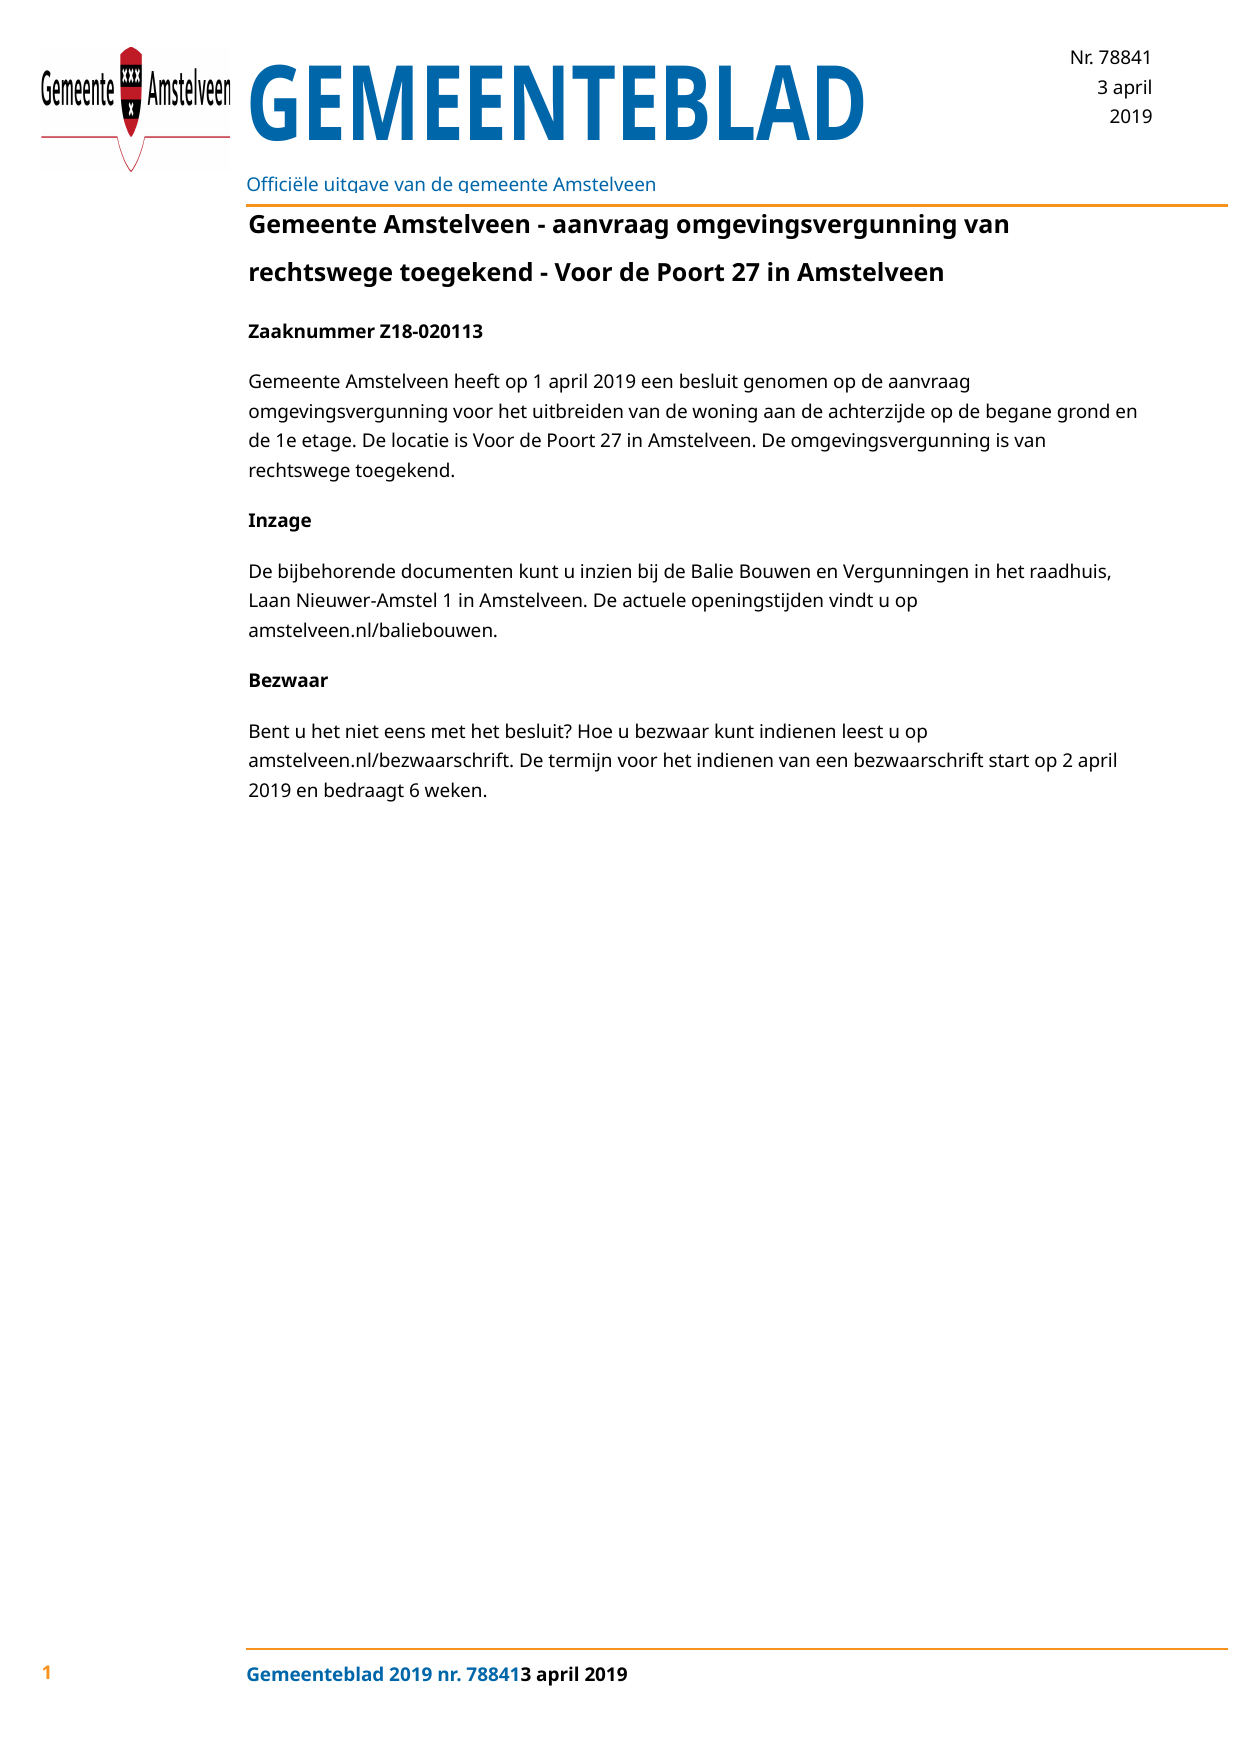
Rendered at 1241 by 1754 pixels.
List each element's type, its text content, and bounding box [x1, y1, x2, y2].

text Gemeente Amstelveen - aanvraag omgevingsvergunning van rechtswege toegekend - Voor de Poort 27 in Amstelveen [248, 207, 1152, 288]
text Inzage [248, 507, 1152, 533]
text Bezwaar [248, 667, 1152, 693]
text Bent u het niet eens met het besluit? Hoe u bezwaar kunt indienen leest u op amstelveen.nl/bezwaarschrift. De termijn voor het indienen van een bezwaarschrift start op 2 april 2019 en bedraagt 6 weken. [248, 718, 1152, 803]
text Gemeente Amstelveen heeft op 1 april 2019 een besluit genomen op de aanvraag omgevingsvergunning voor het uitbreiden van de woning aan de achterzijde op de begane grond en de 1e etage. De locatie is Voor de Poort 27 in Amstelveen. De omgevingsvergunning is van rechtswege toegekend. [248, 368, 1152, 483]
text De bijbehorende documenten kunt u inzien bij de Balie Bouwen en Vergunningen in het raadhuis, Laan Nieuwer-Amstel 1 in Amstelveen. De actuele openingstijden vindt u op amstelveen.nl/baliebouwen. [248, 558, 1152, 643]
text Zaaknummer Z18-020113 [248, 318, 1152, 344]
picture [41, 47, 231, 172]
